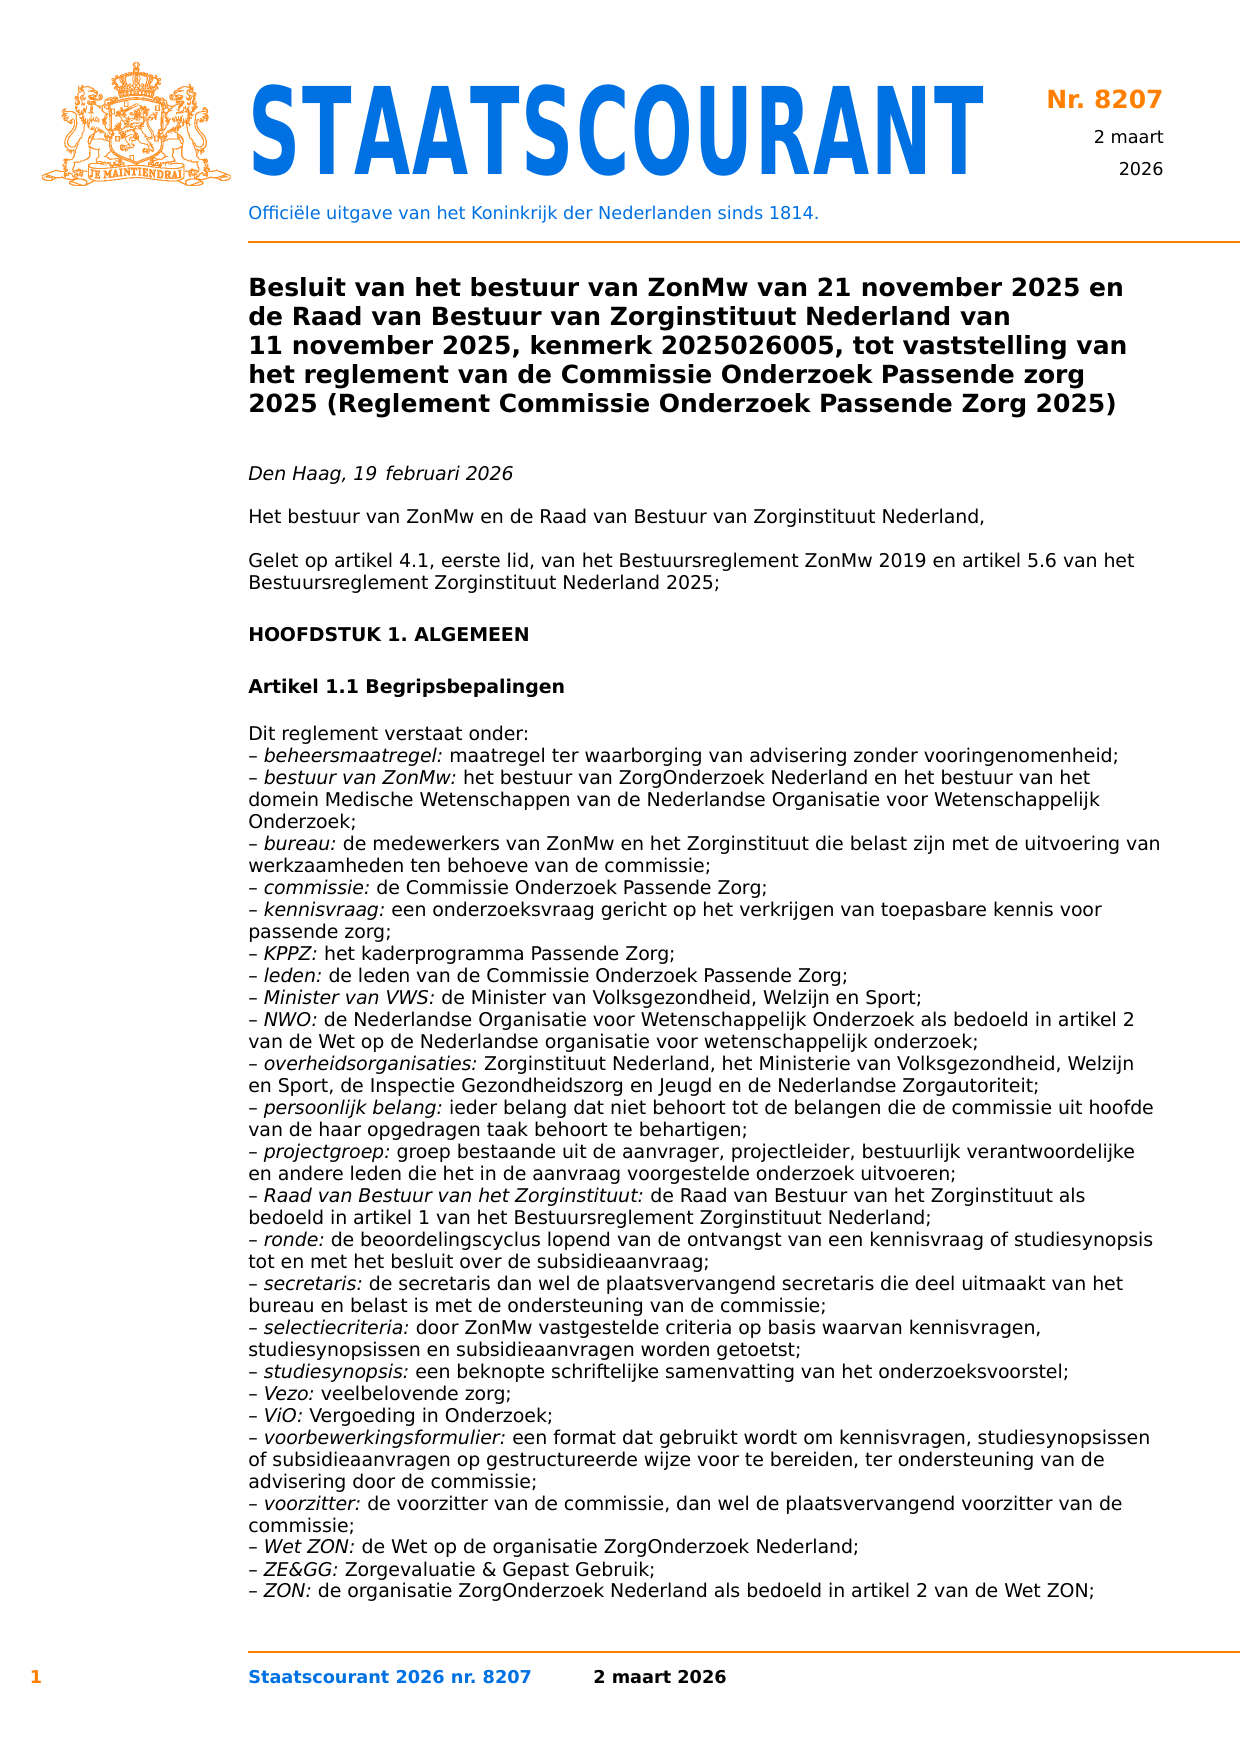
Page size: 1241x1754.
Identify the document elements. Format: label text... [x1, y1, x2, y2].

table_header Nr. 8207 [998, 62, 1240, 121]
text – beheersmaatregel: maatregel ter waarborging van advisering zonder vooringenomenheid; [248, 745, 1163, 767]
text – leden: de leden van de Commissie Onderzoek Passende Zorg; [248, 965, 1163, 987]
text – KPPZ: het kaderprogramma Passende Zorg; [248, 943, 1163, 965]
text – Wet ZON: de Wet op de organisatie ZorgOnderzoek Nederland; [248, 1536, 1163, 1558]
text – ZE&GG: Zorgevaluatie & Gepast Gebruik; [248, 1558, 1163, 1580]
text – voorbewerkingsformulier: een format dat gebruikt wordt om kennisvragen, studiesynopsissen of subsidieaanvragen op gestructureerde wijze voor te bereiden, ter ondersteuning van de advisering door de commissie; [248, 1427, 1163, 1492]
text Gelet op artikel 4.1, eerste lid, van het Bestuursreglement ZonMw 2019 en artikel 5.6 van het Bestuursreglement Zorginstituut Nederland 2025; [248, 550, 1163, 594]
text Dit reglement verstaat onder: [248, 723, 1163, 745]
text – Minister van VWS: de Minister van Volksgezondheid, Welzijn en Sport; [248, 987, 1163, 1009]
picture [41, 62, 231, 186]
table_header [25, 62, 248, 241]
text – studiesynopsis: een beknopte schriftelijke samenvatting van het onderzoeksvoorstel; [248, 1361, 1163, 1383]
text Den Haag, 19 februari 2026 [248, 463, 1163, 484]
table_header STAATSCOURANT [248, 62, 998, 203]
text – Raad van Bestuur van het Zorginstituut: de Raad van Bestuur van het Zorginstituut als bedoeld in artikel 1 van het Bestuursreglement Zorginstituut Nederland; [248, 1185, 1163, 1229]
text – bureau: de medewerkers van ZonMw en het Zorginstituut die belast zijn met de uitvoering van werkzaamheden ten behoeve van de commissie; [248, 833, 1163, 877]
text – ronde: de beoordelingscyclus lopend van de ontvangst van een kennisvraag of studiesynopsis tot en met het besluit over de subsidieaanvraag; [248, 1229, 1163, 1273]
text – ZON: de organisatie ZorgOnderzoek Nederland als bedoeld in artikel 2 van de Wet ZON; [248, 1580, 1163, 1602]
table_cell 2026 [998, 153, 1240, 203]
subtitle HOOFDSTUK 1. ALGEMEEN [248, 624, 1163, 646]
text – kennisvraag: een onderzoeksvraag gericht op het verkrijgen van toepasbare kennis voor passende zorg; [248, 899, 1163, 943]
text – ViO: Vergoeding in Onderzoek; [248, 1404, 1163, 1427]
text – overheidsorganisaties: Zorginstituut Nederland, het Ministerie van Volksgezondheid, Welzijn en Sport, de Inspectie Gezondheidszorg en Jeugd en de Nederlandse Zorgautoriteit; [248, 1053, 1163, 1097]
text – commissie: de Commissie Onderzoek Passende Zorg; [248, 877, 1163, 899]
text – Vezo: veelbelovende zorg; [248, 1383, 1163, 1404]
subtitle Artikel 1.1 Begripsbepalingen [248, 676, 1163, 698]
text Het bestuur van ZonMw en de Raad van Bestuur van Zorginstituut Nederland, [248, 506, 1163, 528]
table_cell 2 maart [998, 121, 1240, 153]
table_cell Officiële uitgave van het Koninkrijk der Nederlanden sinds 1814. [248, 203, 1240, 241]
subtitle Besluit van het bestuur van ZonMw van 21 november 2025 en de Raad van Bestuur van Zorginstituut Nederland van 11 november 2025, kenmerk 2025026005, tot vaststelling van het reglement van de Commissie Onderzoek Passende zorg 2025 (Reglement Commissie Onderzoek Passende Zorg 2025) [248, 273, 1163, 419]
text – selectiecriteria: door ZonMw vastgestelde criteria op basis waarvan kennisvragen, studiesynopsissen en subsidieaanvragen worden getoetst; [248, 1317, 1163, 1361]
text – persoonlijk belang: ieder belang dat niet behoort tot de belangen die de commissie uit hoofde van de haar opgedragen taak behoort te behartigen; [248, 1097, 1163, 1141]
text – NWO: de Nederlandse Organisatie voor Wetenschappelijk Onderzoek als bedoeld in artikel 2 van de Wet op de Nederlandse organisatie voor wetenschappelijk onderzoek; [248, 1009, 1163, 1053]
text – secretaris: de secretaris dan wel de plaatsvervangend secretaris die deel uitmaakt van het bureau en belast is met de ondersteuning van de commissie; [248, 1273, 1163, 1317]
text – voorzitter: de voorzitter van de commissie, dan wel de plaatsvervangend voorzitter van de commissie; [248, 1492, 1163, 1536]
text – projectgroep: groep bestaande uit de aanvrager, projectleider, bestuurlijk verantwoordelijke en andere leden die het in de aanvraag voorgestelde onderzoek uitvoeren; [248, 1141, 1163, 1185]
text – bestuur van ZonMw: het bestuur van ZorgOnderzoek Nederland en het bestuur van het domein Medische Wetenschappen van de Nederlandse Organisatie voor Wetenschappelijk Onderzoek; [248, 767, 1163, 833]
